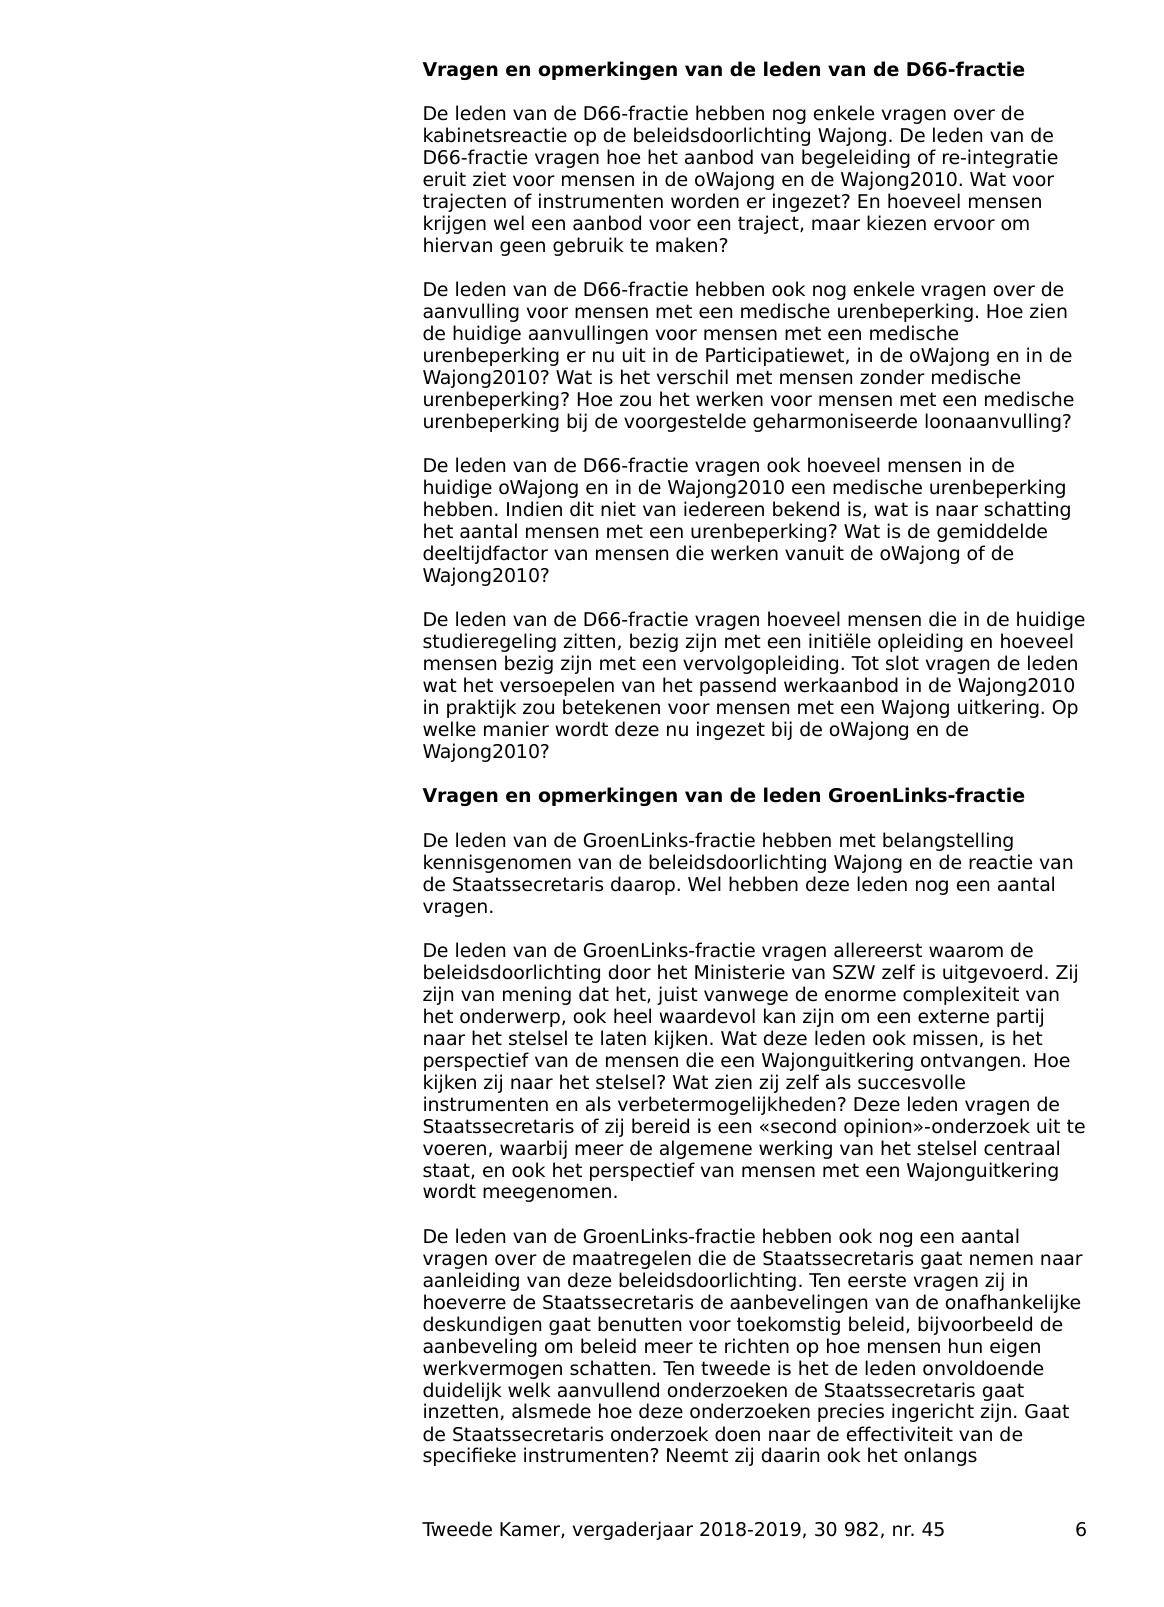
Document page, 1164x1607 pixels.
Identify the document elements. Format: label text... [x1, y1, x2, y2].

text De leden van de D66-fractie vragen hoeveel mensen die in de huidige studieregeling zitten, bezig zijn met een initiële opleiding en hoeveel mensen bezig zijn met een vervolgopleiding. Tot slot vragen de leden wat het versoepelen van het passend werkaanbod in de Wajong2010 in praktijk zou betekenen voor mensen met een Wajong uitkering. Op welke manier wordt deze nu ingezet bij de oWajong en de Wajong2010? [422, 609, 1087, 763]
text De leden van de D66-fractie hebben ook nog enkele vragen over de aanvulling voor mensen met een medische urenbeperking. Hoe zien de huidige aanvullingen voor mensen met een medische urenbeperking er nu uit in de Participatiewet, in de oWajong en in de Wajong2010? Wat is het verschil met mensen zonder medische urenbeperking? Hoe zou het werken voor mensen met een medische urenbeperking bij de voorgestelde geharmoniseerde loonaanvulling? [422, 279, 1087, 433]
text De leden van de D66-fractie hebben nog enkele vragen over de kabinetsreactie op de beleidsdoorlichting Wajong. De leden van de D66-fractie vragen hoe het aanbod van begeleiding of re-integratie eruit ziet voor mensen in de oWajong en de Wajong2010. Wat voor trajecten of instrumenten worden er ingezet? En hoeveel mensen krijgen wel een aanbod voor een traject, maar kiezen ervoor om hiervan geen gebruik te maken? [422, 103, 1087, 257]
text De leden van de GroenLinks-fractie hebben ook nog een aantal vragen over de maatregelen die de Staatssecretaris gaat nemen naar aanleiding van deze beleidsdoorlichting. Ten eerste vragen zij in hoeverre de Staatssecretaris de aanbevelingen van de onafhankelijke deskundigen gaat benutten voor toekomstig beleid, bijvoorbeeld de aanbeveling om beleid meer te richten op hoe mensen hun eigen werkvermogen schatten. Ten tweede is het de leden onvoldoende duidelijk welk aanvullend onderzoeken de Staatssecretaris gaat inzetten, alsmede hoe deze onderzoeken precies ingericht zijn. Gaat de Staatssecretaris onderzoek doen naar de effectiviteit van de specifieke instrumenten? Neemt zij daarin ook het onlangs [422, 1226, 1087, 1467]
text De leden van de D66-fractie vragen ook hoeveel mensen in de huidige oWajong en in de Wajong2010 een medische urenbeperking hebben. Indien dit niet van iedereen bekend is, wat is naar schatting het aantal mensen met een urenbeperking? Wat is de gemiddelde deeltijdfactor van mensen die werken vanuit de oWajong of de Wajong2010? [422, 455, 1087, 587]
subtitle Vragen en opmerkingen van de leden GroenLinks-fractie [422, 785, 1087, 807]
subtitle Vragen en opmerkingen van de leden van de D66-fractie [422, 59, 1087, 81]
text De leden van de GroenLinks-fractie hebben met belangstelling kennisgenomen van de beleidsdoorlichting Wajong en de reactie van de Staatssecretaris daarop. Wel hebben deze leden nog een aantal vragen. [422, 829, 1087, 917]
text De leden van de GroenLinks-fractie vragen allereerst waarom de beleidsdoorlichting door het Ministerie van SZW zelf is uitgevoerd. Zij zijn van mening dat het, juist vanwege de enorme complexiteit van het onderwerp, ook heel waardevol kan zijn om een externe partij naar het stelsel te laten kijken. Wat deze leden ook missen, is het perspectief van de mensen die een Wajonguitkering ontvangen. Hoe kijken zij naar het stelsel? Wat zien zij zelf als succesvolle instrumenten en als verbetermogelijkheden? Deze leden vragen de Staatssecretaris of zij bereid is een «second opinion»-onderzoek uit te voeren, waarbij meer de algemene werking van het stelsel centraal staat, en ook het perspectief van mensen met een Wajonguitkering wordt meegenomen. [422, 940, 1087, 1203]
